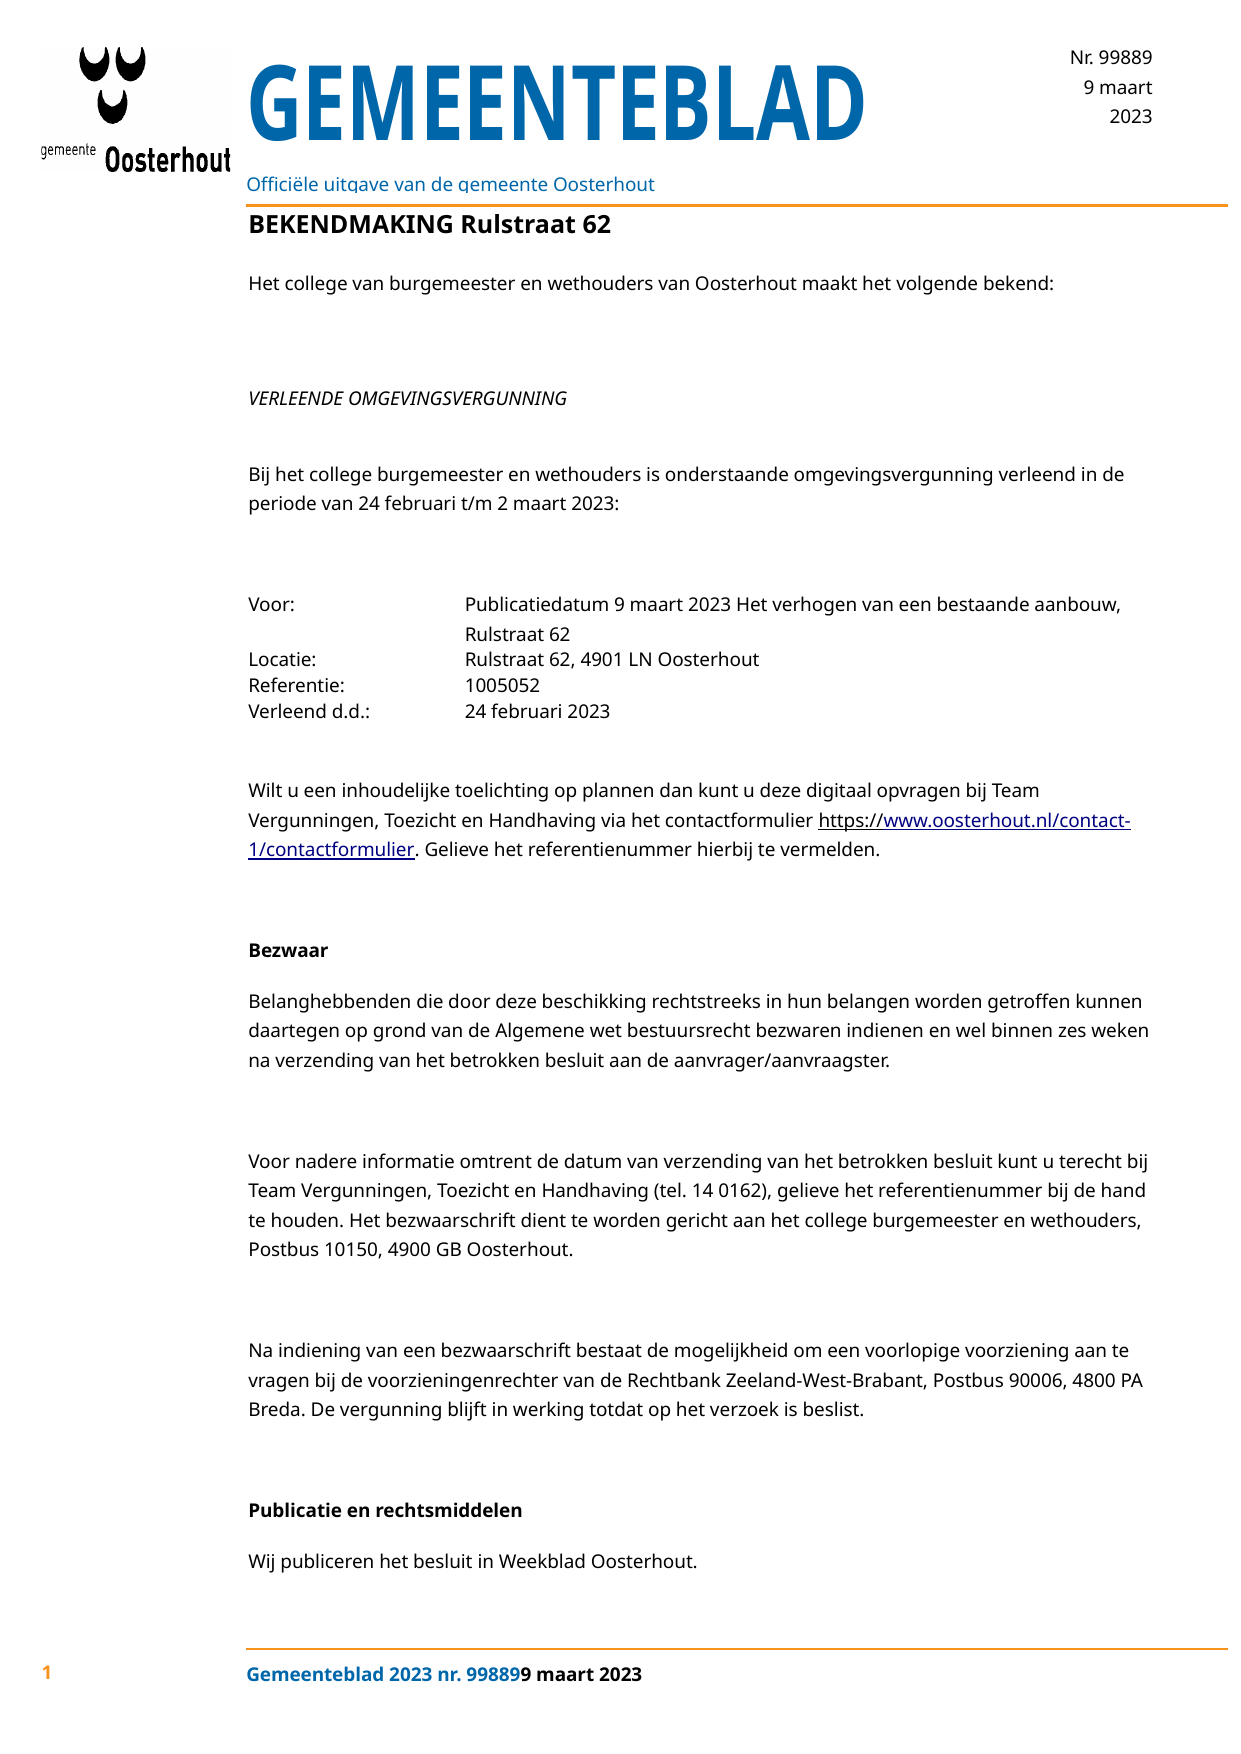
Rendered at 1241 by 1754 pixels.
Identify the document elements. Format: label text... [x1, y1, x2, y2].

text Bij het college burgemeester en wethouders is onderstaande omgevingsvergunning verleend in de periode van 24 februari t/m 2 maart 2023: [248, 461, 1152, 516]
table_cell Referentie: [248, 673, 464, 698]
table_header Publicatiedatum 9 maart 2023 Het verhogen van een bestaande aanbouw, Rulstraat 62 [465, 591, 1152, 647]
text Belanghebbenden die door deze beschikking rechtstreeks in hun belangen worden getroffen kunnen daartegen op grond van de Algemene wet bestuursrecht bezwaren indienen en wel binnen zes weken na verzending van het betrokken besluit aan de aanvrager/aanvraagster. [248, 988, 1152, 1073]
text VERLEENDE OMGEVINGSVERGUNNING [248, 385, 1152, 410]
text BEKENDMAKING Rulstraat 62 [248, 207, 1152, 241]
table_header Voor: [248, 591, 464, 647]
text Publicatie en rechtsmiddelen [248, 1497, 1152, 1523]
text Wilt u een inhoudelijke toelichting op plannen dan kunt u deze digitaal opvragen bij Team Vergunningen, Toezicht en Handhaving via het contactformulier https://www.oosterhout.nl/contact-1/contactformulier. Gelieve het referentienummer hierbij te vermelden. [248, 777, 1152, 862]
table_cell 1005052 [465, 673, 1152, 698]
text Na indiening van een bezwaarschrift bestaat de mogelijkheid om een voorlopige voorziening aan te vragen bij de voorzieningenrechter van de Rechtbank Zeeland-West-Brabant, Postbus 90006, 4800 PA Breda. De vergunning blijft in werking totdat op het verzoek is beslist. [248, 1337, 1152, 1422]
text Het college van burgemeester en wethouders van Oosterhout maakt het volgende bekend: [248, 270, 1152, 296]
text Wij publiceren het besluit in Weekblad Oosterhout. [248, 1548, 1152, 1574]
picture [41, 47, 231, 172]
text Bezwaar [248, 937, 1152, 963]
table_cell Rulstraat 62, 4901 LN Oosterhout [465, 647, 1152, 672]
text Voor nadere informatie omtrent de datum van verzending van het betrokken besluit kunt u terecht bij Team Vergunningen, Toezicht en Handhaving (tel. 14 0162), gelieve het referentienummer bij de hand te houden. Het bezwaarschrift dient te worden gericht aan het college burgemeester en wethouders, Postbus 10150, 4900 GB Oosterhout. [248, 1148, 1152, 1262]
table_cell Locatie: [248, 647, 464, 672]
table_cell 24 februari 2023 [465, 698, 1152, 724]
table_cell Verleend d.d.: [248, 698, 464, 724]
